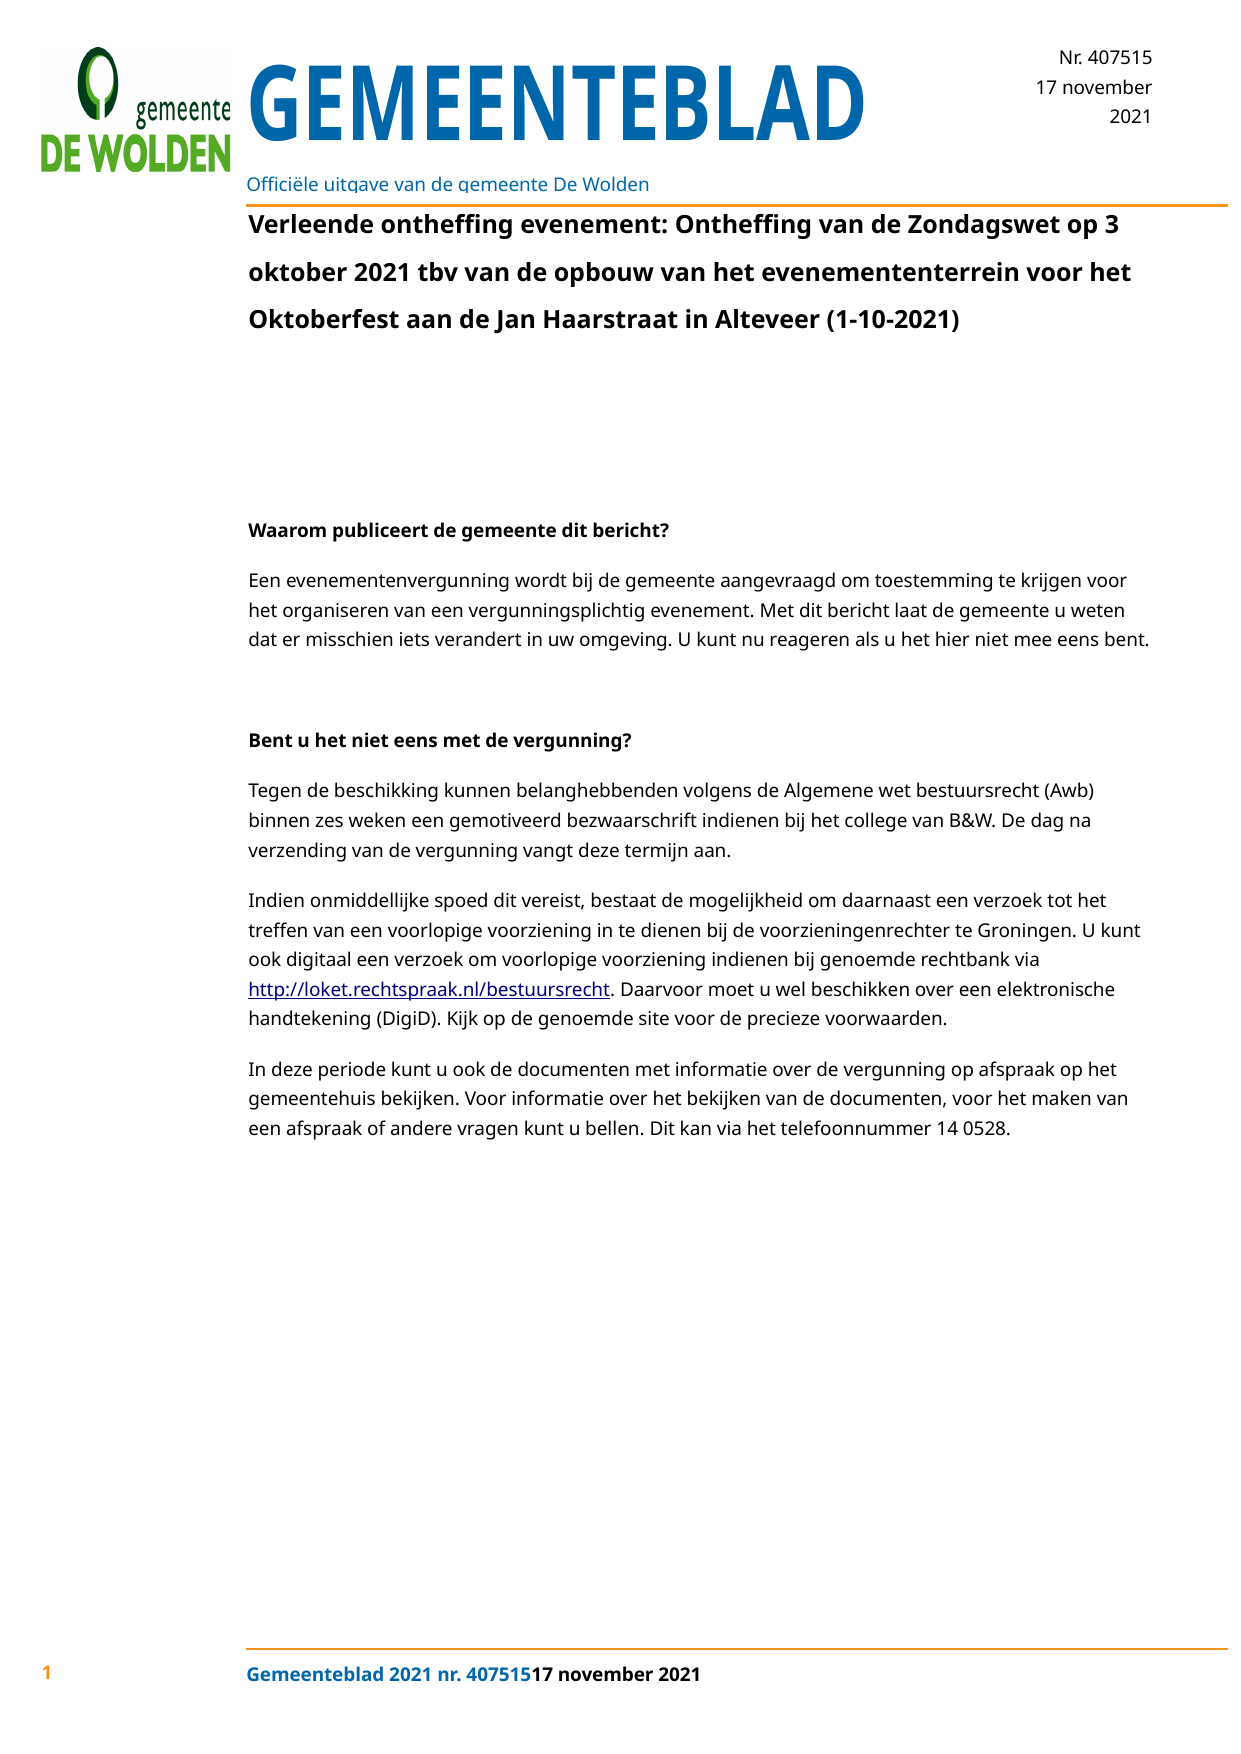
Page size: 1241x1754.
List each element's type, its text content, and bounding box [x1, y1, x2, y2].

text Een evenementenvergunning wordt bij de gemeente aangevraagd om toestemming te krijgen voor het organiseren van een vergunningsplichtig evenement. Met dit bericht laat de gemeente u weten dat er misschien iets verandert in uw omgeving. U kunt nu reageren als u het hier niet mee eens bent. [248, 567, 1152, 652]
text Verleende ontheffing evenement: Ontheffing van de Zondagswet op 3 oktober 2021 tbv van de opbouw van het evenemententerrein voor het Oktoberfest aan de Jan Haarstraat in Alteveer (1-10-2021) [248, 207, 1152, 336]
text In deze periode kunt u ook de documenten met informatie over de vergunning op afspraak op het gemeentehuis bekijken. Voor informatie over het bekijken van de documenten, voor het maken van een afspraak of andere vragen kunt u bellen. Dit kan via het telefoonnummer 14 0528. [248, 1056, 1152, 1141]
text Waarom publiceert de gemeente dit bericht? [248, 517, 1152, 542]
text Bent u het niet eens met de vergunning? [248, 727, 1152, 753]
text Tegen de beschikking kunnen belanghebbenden volgens de Algemene wet bestuursrecht (Awb) binnen zes weken een gemotiveerd bezwaarschrift indienen bij het college van B&W. De dag na verzending van de vergunning vangt deze termijn aan. [248, 778, 1152, 862]
picture [41, 47, 231, 172]
text Indien onmiddellijke spoed dit vereist, bestaat de mogelijkheid om daarnaast een verzoek tot het treffen van een voorlopige voorziening in te dienen bij de voorzieningenrechter te Groningen. U kunt ook digitaal een verzoek om voorlopige voorziening indienen bij genoemde rechtbank via http://loket.rechtspraak.nl/bestuursrecht. Daarvoor moet u wel beschikken over een elektronische handtekening (DigiD). Kijk op de genoemde site voor de precieze voorwaarden. [248, 887, 1152, 1031]
